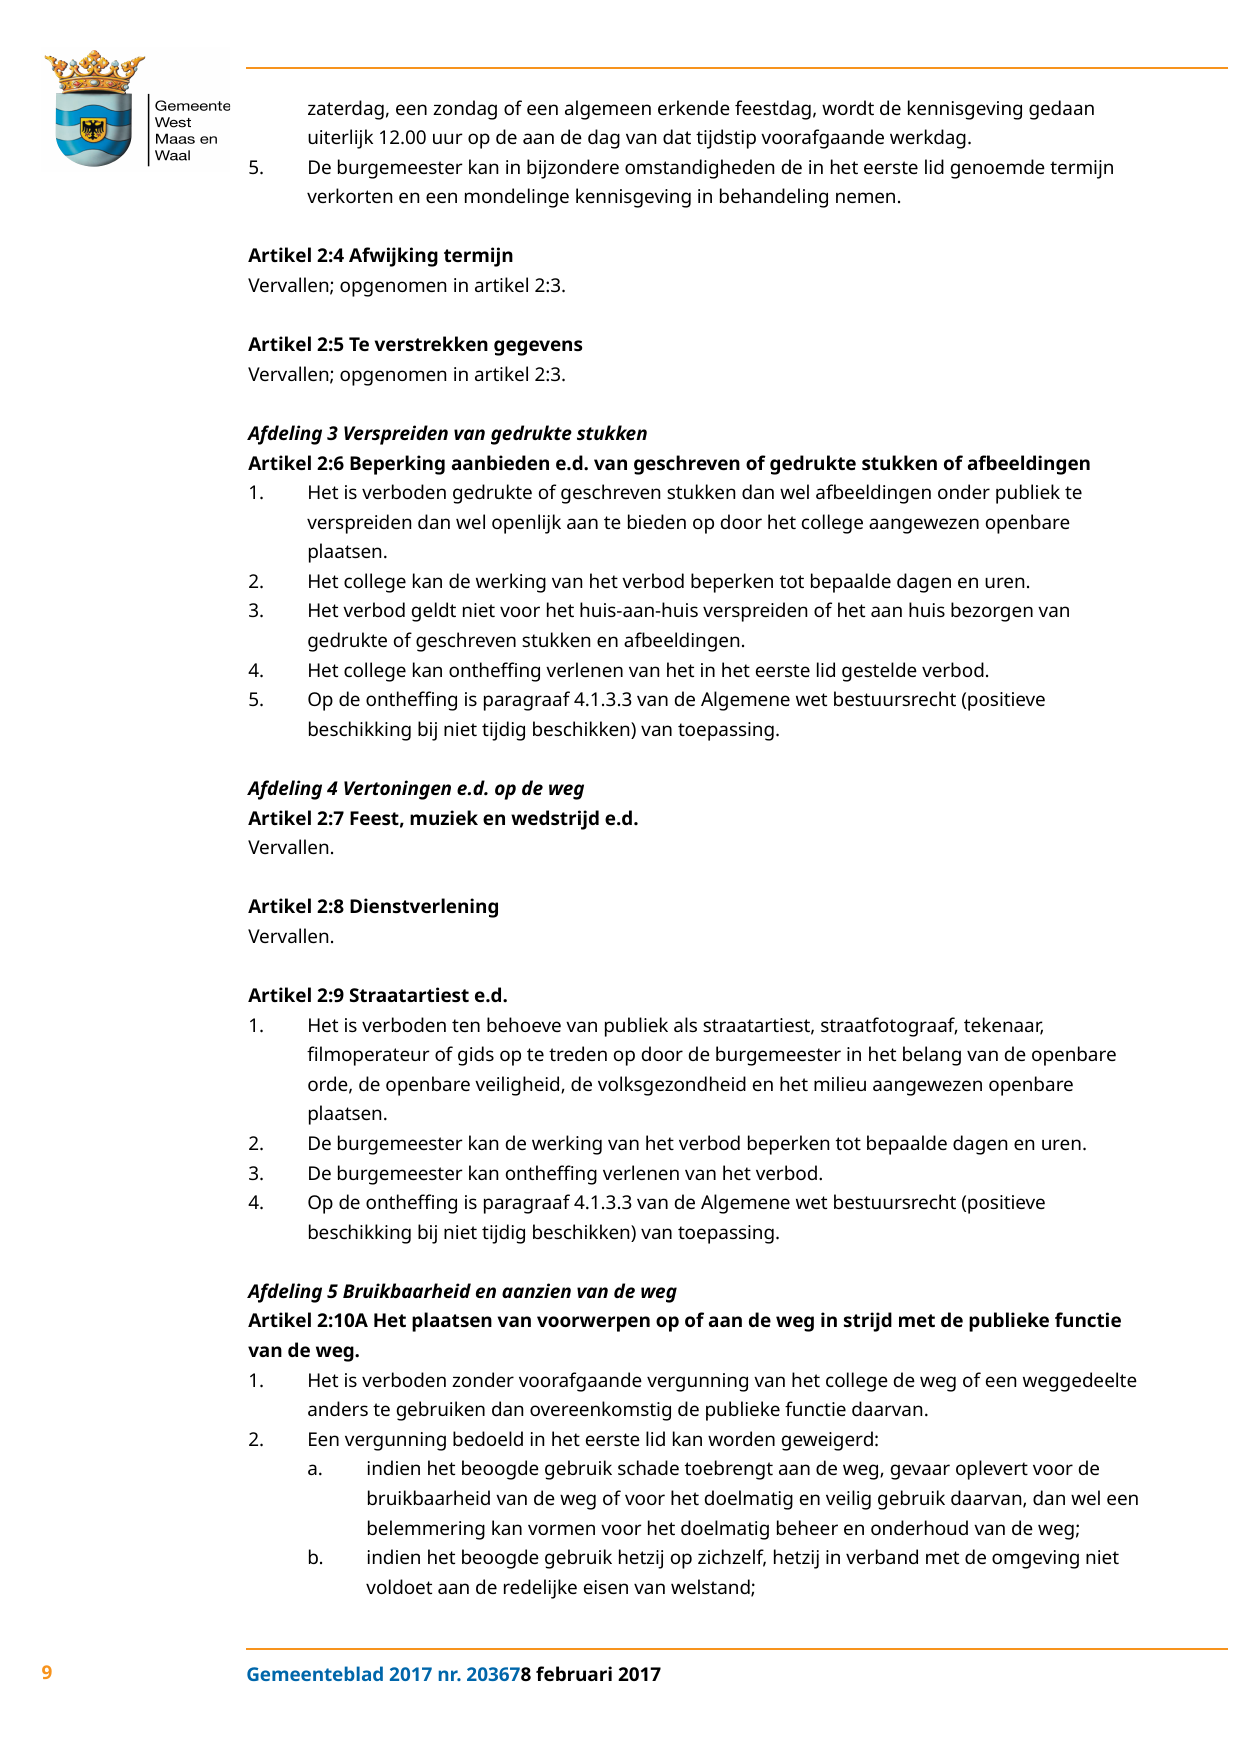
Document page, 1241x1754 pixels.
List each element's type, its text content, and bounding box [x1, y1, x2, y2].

text Artikel 2:8 Dienstverlening [248, 893, 1152, 919]
text Vervallen; opgenomen in artikel 2:3. [248, 272, 1152, 298]
list zaterdag, een zondag of een algemeen erkende feestdag, wordt de kennisgeving gedaan uiterlijk 12.00 uur op de aan de dag van dat tijdstip voorafgaande werkdag. [248, 95, 1152, 150]
list Op de ontheffing is paragraaf 4.1.3.3 van de Algemene wet bestuursrecht (positieve beschikking bij niet tijdig beschikken) van toepassing. [248, 686, 1152, 742]
list De burgemeester kan ontheffing verlenen van het verbod. [248, 1160, 1152, 1186]
text Afdeling 4 Vertoningen e.d. op de weg [248, 775, 1152, 801]
list Het is verboden zonder voorafgaande vergunning van het college de weg of een weggedeelte anders te gebruiken dan overeenkomstig de publieke functie daarvan. [248, 1367, 1152, 1422]
text Afdeling 5 Bruikbaarheid en aanzien van de weg [248, 1278, 1152, 1304]
list Het is verboden ten behoeve van publiek als straatartiest, straatfotograaf, tekenaar, filmoperateur of gids op te treden op door de burgemeester in het belang van de openbare orde, de openbare veiligheid, de volksgezondheid en het milieu aangewezen openbare plaatsen. [248, 1012, 1152, 1126]
list De burgemeester kan in bijzondere omstandigheden de in het eerste lid genoemde termijn verkorten en een mondelinge kennisgeving in behandeling nemen. [248, 154, 1152, 209]
list indien het beoogde gebruik schade toebrengt aan de weg, gevaar oplevert voor de bruikbaarheid van de weg of voor het doelmatig en veilig gebruik daarvan, dan wel een belemmering kan vormen voor het doelmatig beheer en onderhoud van de weg; [307, 1456, 1152, 1541]
list indien het beoogde gebruik hetzij op zichzelf, hetzij in verband met de omgeving niet voldoet aan de redelijke eisen van welstand; [307, 1544, 1152, 1600]
text Artikel 2:9 Straatartiest e.d. [248, 982, 1152, 1008]
picture [41, 47, 231, 172]
list Het college kan de werking van het verbod beperken tot bepaalde dagen en uren. [248, 568, 1152, 594]
text Vervallen; opgenomen in artikel 2:3. [248, 361, 1152, 387]
list Het verbod geldt niet voor het huis-aan-huis verspreiden of het aan huis bezorgen van gedrukte of geschreven stukken en afbeeldingen. [248, 598, 1152, 653]
list Het college kan ontheffing verlenen van het in het eerste lid gestelde verbod. [248, 657, 1152, 683]
text Artikel 2:6 Beperking aanbieden e.d. van geschreven of gedrukte stukken of afbeeldingen [248, 450, 1152, 476]
text Vervallen. [248, 923, 1152, 949]
list De burgemeester kan de werking van het verbod beperken tot bepaalde dagen en uren. [248, 1130, 1152, 1156]
text Artikel 2:10A Het plaatsen van voorwerpen op of aan de weg in strijd met de publieke functie van de weg. [248, 1308, 1152, 1363]
text Artikel 2:5 Te verstrekken gegevens [248, 331, 1152, 357]
text Artikel 2:4 Afwijking termijn [248, 243, 1152, 268]
list Op de ontheffing is paragraaf 4.1.3.3 van de Algemene wet bestuursrecht (positieve beschikking bij niet tijdig beschikken) van toepassing. [248, 1189, 1152, 1245]
text Afdeling 3 Verspreiden van gedrukte stukken [248, 420, 1152, 446]
text Vervallen. [248, 834, 1152, 860]
list Het is verboden gedrukte of geschreven stukken dan wel afbeeldingen onder publiek te verspreiden dan wel openlijk aan te bieden op door het college aangewezen openbare plaatsen. [248, 479, 1152, 564]
text Artikel 2:7 Feest, muziek en wedstrijd e.d. [248, 805, 1152, 831]
list Een vergunning bedoeld in het eerste lid kan worden geweigerd: [248, 1426, 1152, 1452]
